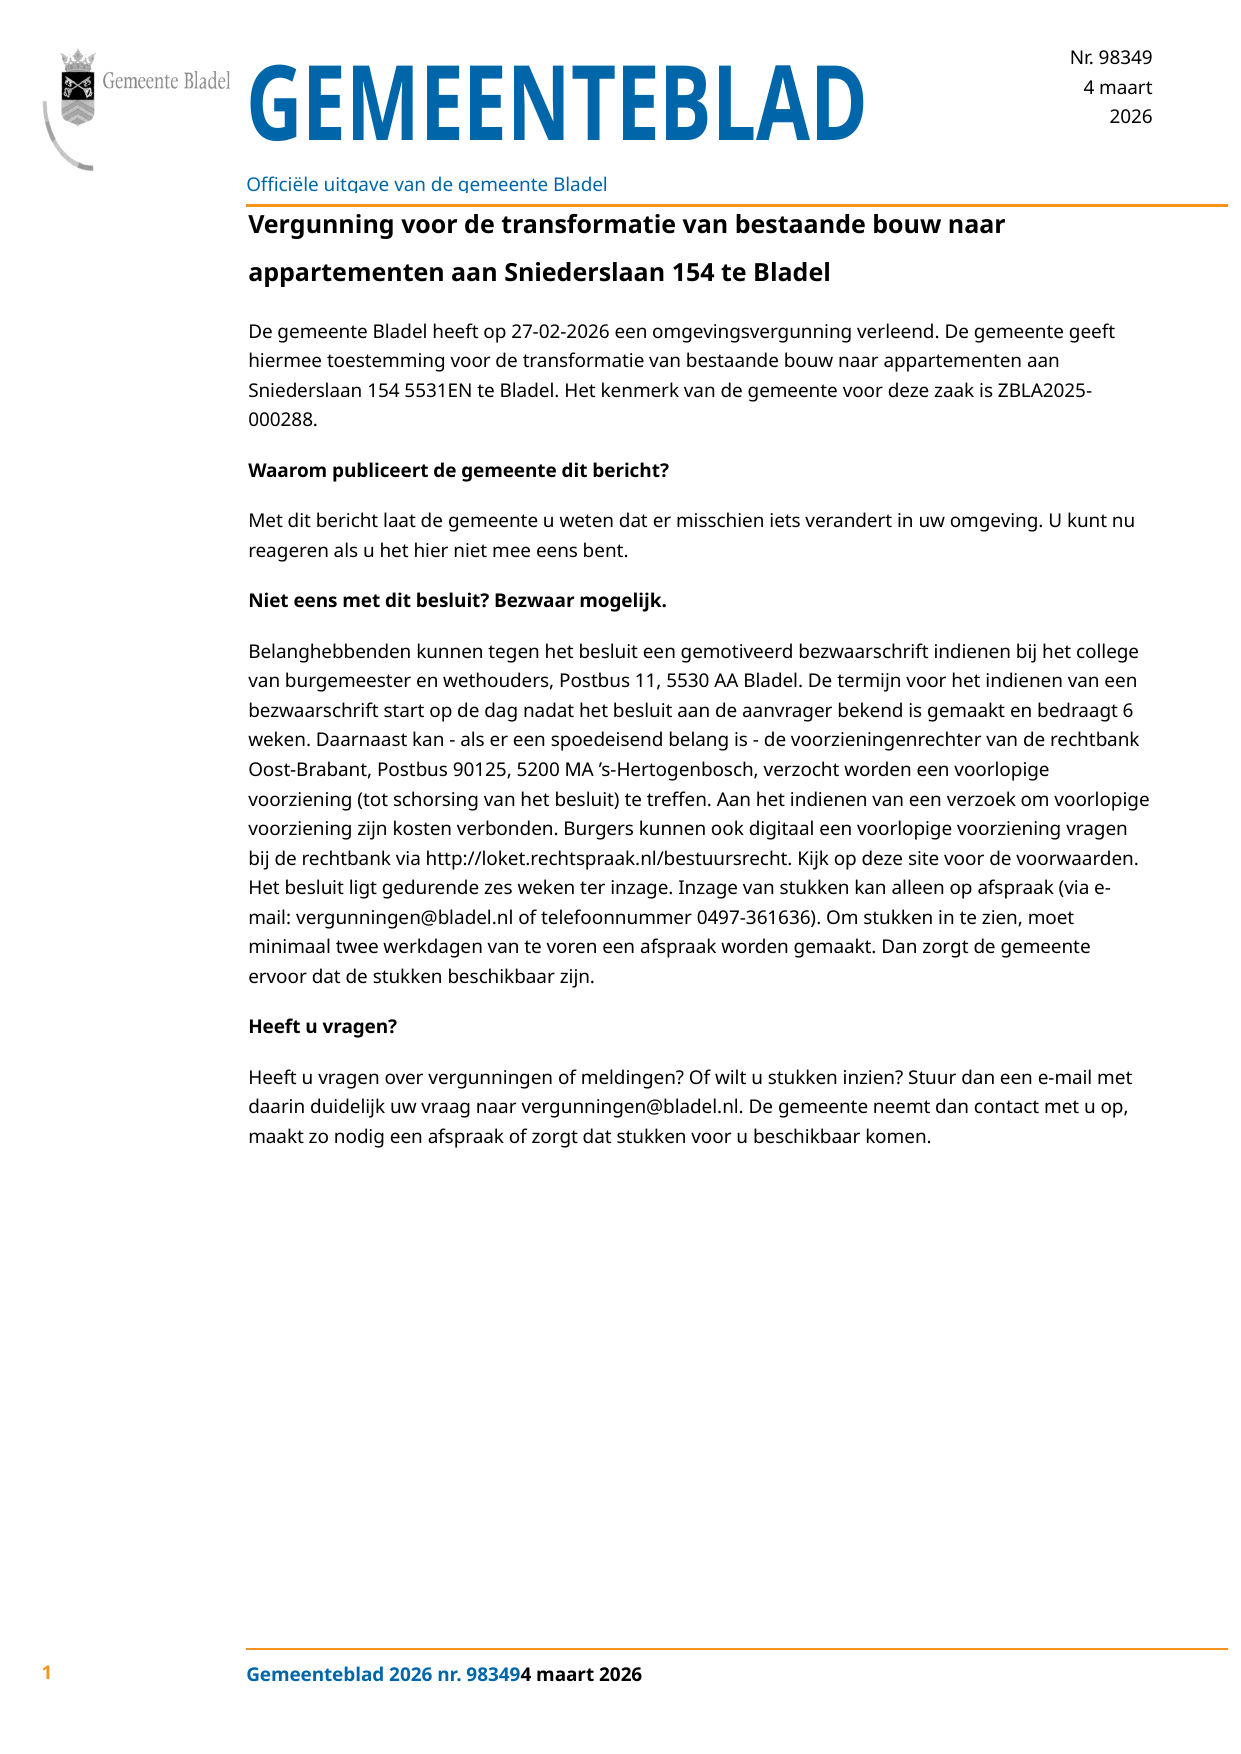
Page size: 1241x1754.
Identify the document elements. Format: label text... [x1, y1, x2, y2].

text Waarom publiceert de gemeente dit bericht? [248, 457, 1152, 483]
text Heeft u vragen? [248, 1014, 1152, 1039]
text Belanghebbenden kunnen tegen het besluit een gemotiveerd bezwaarschrift indienen bij het college van burgemeester en wethouders, Postbus 11, 5530 AA Bladel. De termijn voor het indienen van een bezwaarschrift start op de dag nadat het besluit aan de aanvrager bekend is gemaakt en bedraagt 6 weken. Daarnaast kan - als er een spoedeisend belang is - de voorzieningenrechter van de rechtbank Oost-Brabant, Postbus 90125, 5200 MA ’s-Hertogenbosch, verzocht worden een voorlopige voorziening (tot schorsing van het besluit) te treffen. Aan het indienen van een verzoek om voorlopige voorziening zijn kosten verbonden. Burgers kunnen ook digitaal een voorlopige voorziening vragen bij de rechtbank via http://loket.rechtspraak.nl/bestuursrecht. Kijk op deze site voor de voorwaarden. Het besluit ligt gedurende zes weken ter inzage. Inzage van stukken kan alleen op afspraak (via e-mail: vergunningen@bladel.nl of telefoonnummer 0497-361636). Om stukken in te zien, moet minimaal twee werkdagen van te voren een afspraak worden gemaakt. Dan zorgt de gemeente ervoor dat de stukken beschikbaar zijn. [248, 638, 1152, 989]
picture [41, 47, 231, 172]
text Vergunning voor de transformatie van bestaande bouw naar appartementen aan Sniederslaan 154 te Bladel [248, 207, 1152, 288]
text Heeft u vragen over vergunningen of meldingen? Of wilt u stukken inzien? Stuur dan een e-mail met daarin duidelijk uw vraag naar vergunningen@bladel.nl. De gemeente neemt dan contact met u op, maakt zo nodig een afspraak of zorgt dat stukken voor u beschikbaar komen. [248, 1064, 1152, 1149]
text Met dit bericht laat de gemeente u weten dat er misschien iets verandert in uw omgeving. U kunt nu reageren als u het hier niet mee eens bent. [248, 507, 1152, 563]
text Niet eens met dit besluit? Bezwaar mogelijk. [248, 587, 1152, 613]
text De gemeente Bladel heeft op 27-02-2026 een omgevingsvergunning verleend. De gemeente geeft hiermee toestemming voor de transformatie van bestaande bouw naar appartementen aan Sniederslaan 154 5531EN te Bladel. Het kenmerk van de gemeente voor deze zaak is ZBLA2025-000288. [248, 318, 1152, 432]
